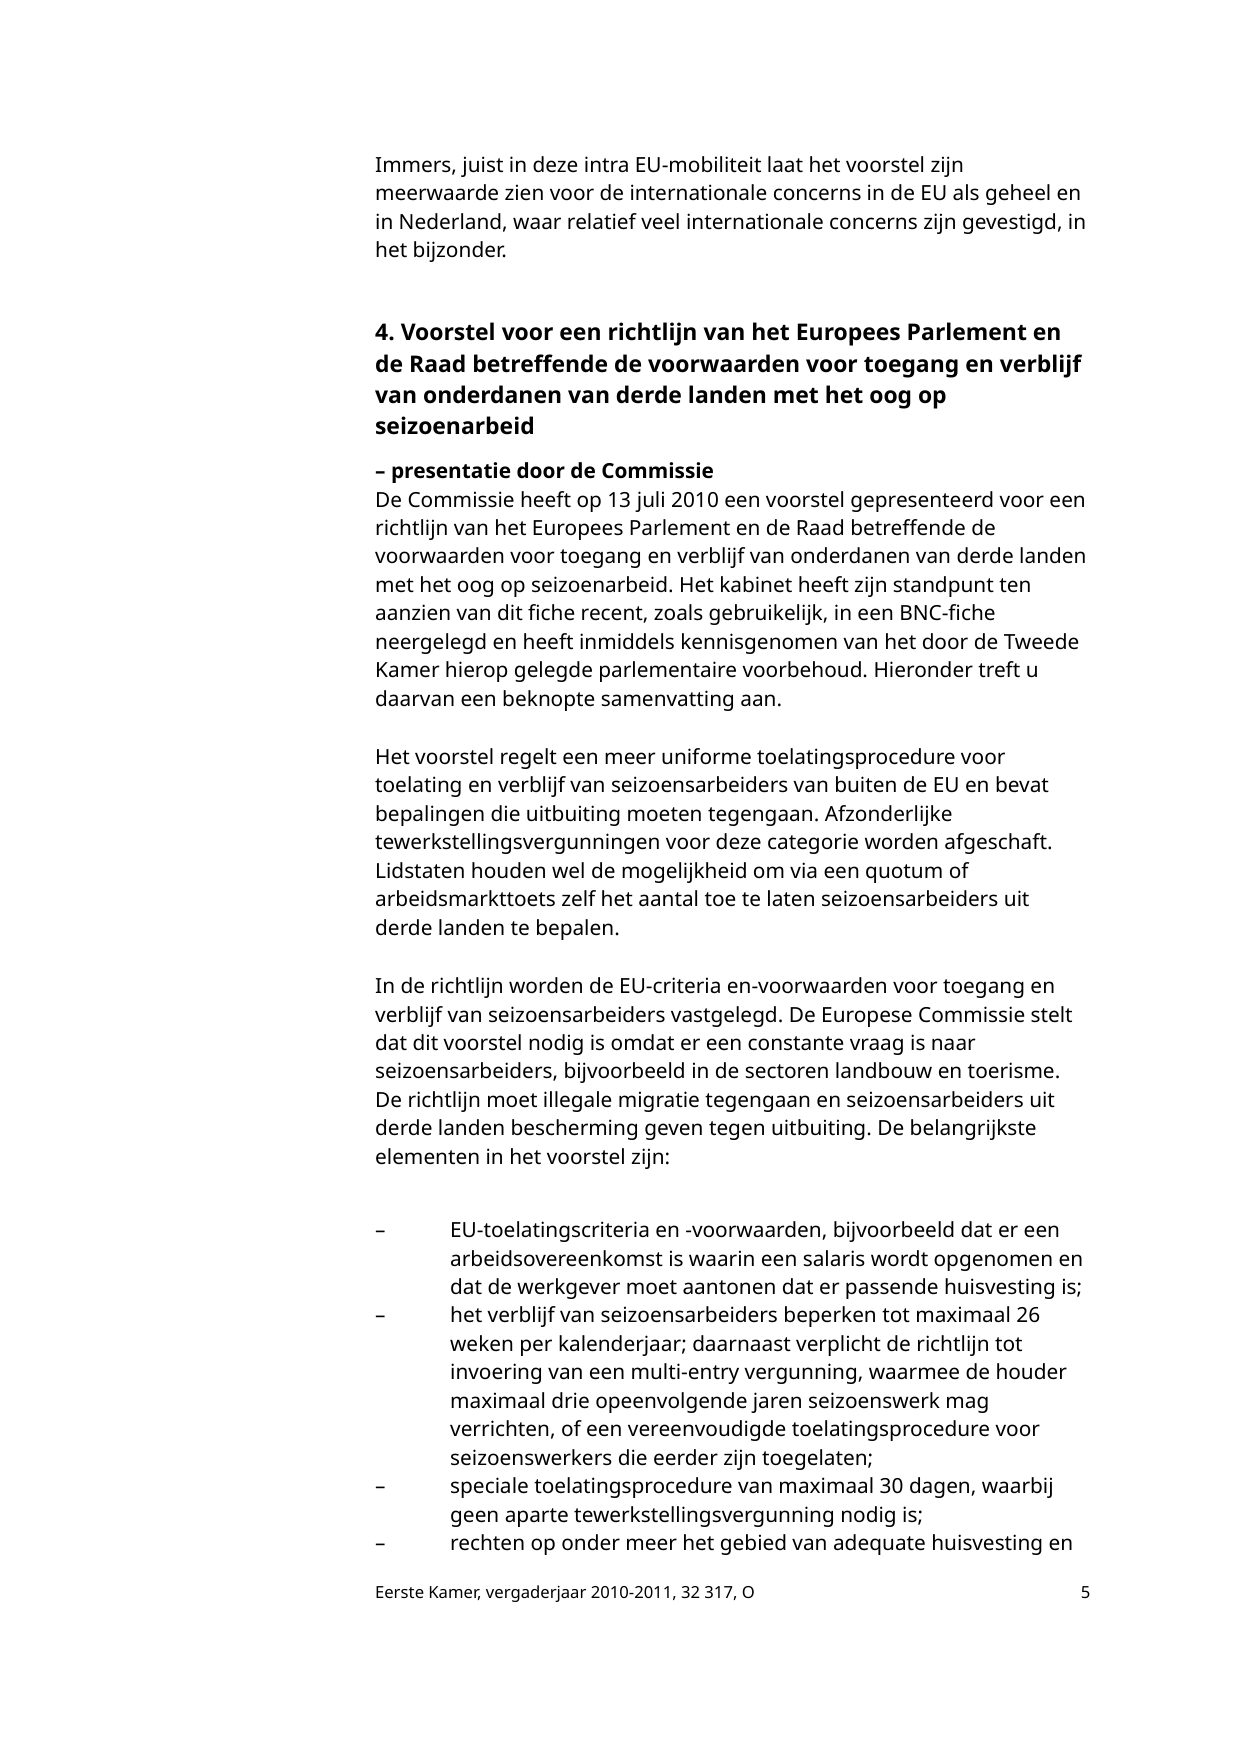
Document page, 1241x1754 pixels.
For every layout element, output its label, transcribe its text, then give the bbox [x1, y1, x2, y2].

subtitle 4. Voorstel voor een richtlijn van het Europees Parlement en de Raad betreffende de voorwaarden voor toegang en verblijf van onderdanen van derde landen met het oog op seizoenarbeid [375, 316, 1090, 441]
text Immers, juist in deze intra EU-mobiliteit laat het voorstel zijn meerwaarde zien voor de internationale concerns in de EU als geheel en in Nederland, waar relatief veel internationale concerns zijn gevestigd, in het bijzonder. [375, 150, 1090, 264]
text In de richtlijn worden de EU-criteria en-voorwaarden voor toegang en verblijf van seizoensarbeiders vastgelegd. De Europese Commissie stelt dat dit voorstel nodig is omdat er een constante vraag is naar seizoensarbeiders, bijvoorbeeld in de sectoren landbouw en toerisme. De richtlijn moet illegale migratie tegengaan en seizoensarbeiders uit derde landen bescherming geven tegen uitbuiting. De belangrijkste elementen in het voorstel zijn: [375, 971, 1090, 1170]
text De Commissie heeft op 13 juli 2010 een voorstel gepresenteerd voor een richtlijn van het Europees Parlement en de Raad betreffende de voorwaarden voor toegang en verblijf van onderdanen van derde landen met het oog op seizoenarbeid. Het kabinet heeft zijn standpunt ten aanzien van dit fiche recent, zoals gebruikelijk, in een BNC-fiche neergelegd en heeft inmiddels kennisgenomen van het door de Tweede Kamer hierop gelegde parlementaire voorbehoud. Hieronder treft u daarvan een beknopte samenvatting aan. [375, 485, 1090, 712]
list rechten op onder meer het gebied van adequate huisvesting en [375, 1528, 1090, 1557]
list speciale toelatingsprocedure van maximaal 30 dagen, waarbij geen aparte tewerkstellingsvergunning nodig is; [375, 1471, 1090, 1528]
text – presentatie door de Commissie [375, 456, 1090, 485]
list het verblijf van seizoensarbeiders beperken tot maximaal 26 weken per kalenderjaar; daarnaast verplicht de richtlijn tot invoering van een multi-entry vergunning, waarmee de houder maximaal drie opeenvolgende jaren seizoenswerk mag verrichten, of een vereenvoudigde toelatingsprocedure voor seizoenswerkers die eerder zijn toegelaten; [375, 1301, 1090, 1471]
list EU-toelatingscriteria en -voorwaarden, bijvoorbeeld dat er een arbeidsovereenkomst is waarin een salaris wordt opgenomen en dat de werkgever moet aantonen dat er passende huisvesting is; [375, 1215, 1090, 1301]
text Het voorstel regelt een meer uniforme toelatingsprocedure voor toelating en verblijf van seizoensarbeiders van buiten de EU en bevat bepalingen die uitbuiting moeten tegengaan. Afzonderlijke tewerkstellingsvergunningen voor deze categorie worden afgeschaft. Lidstaten houden wel de mogelijkheid om via een quotum of arbeidsmarkttoets zelf het aantal toe te laten seizoensarbeiders uit derde landen te bepalen. [375, 742, 1090, 941]
